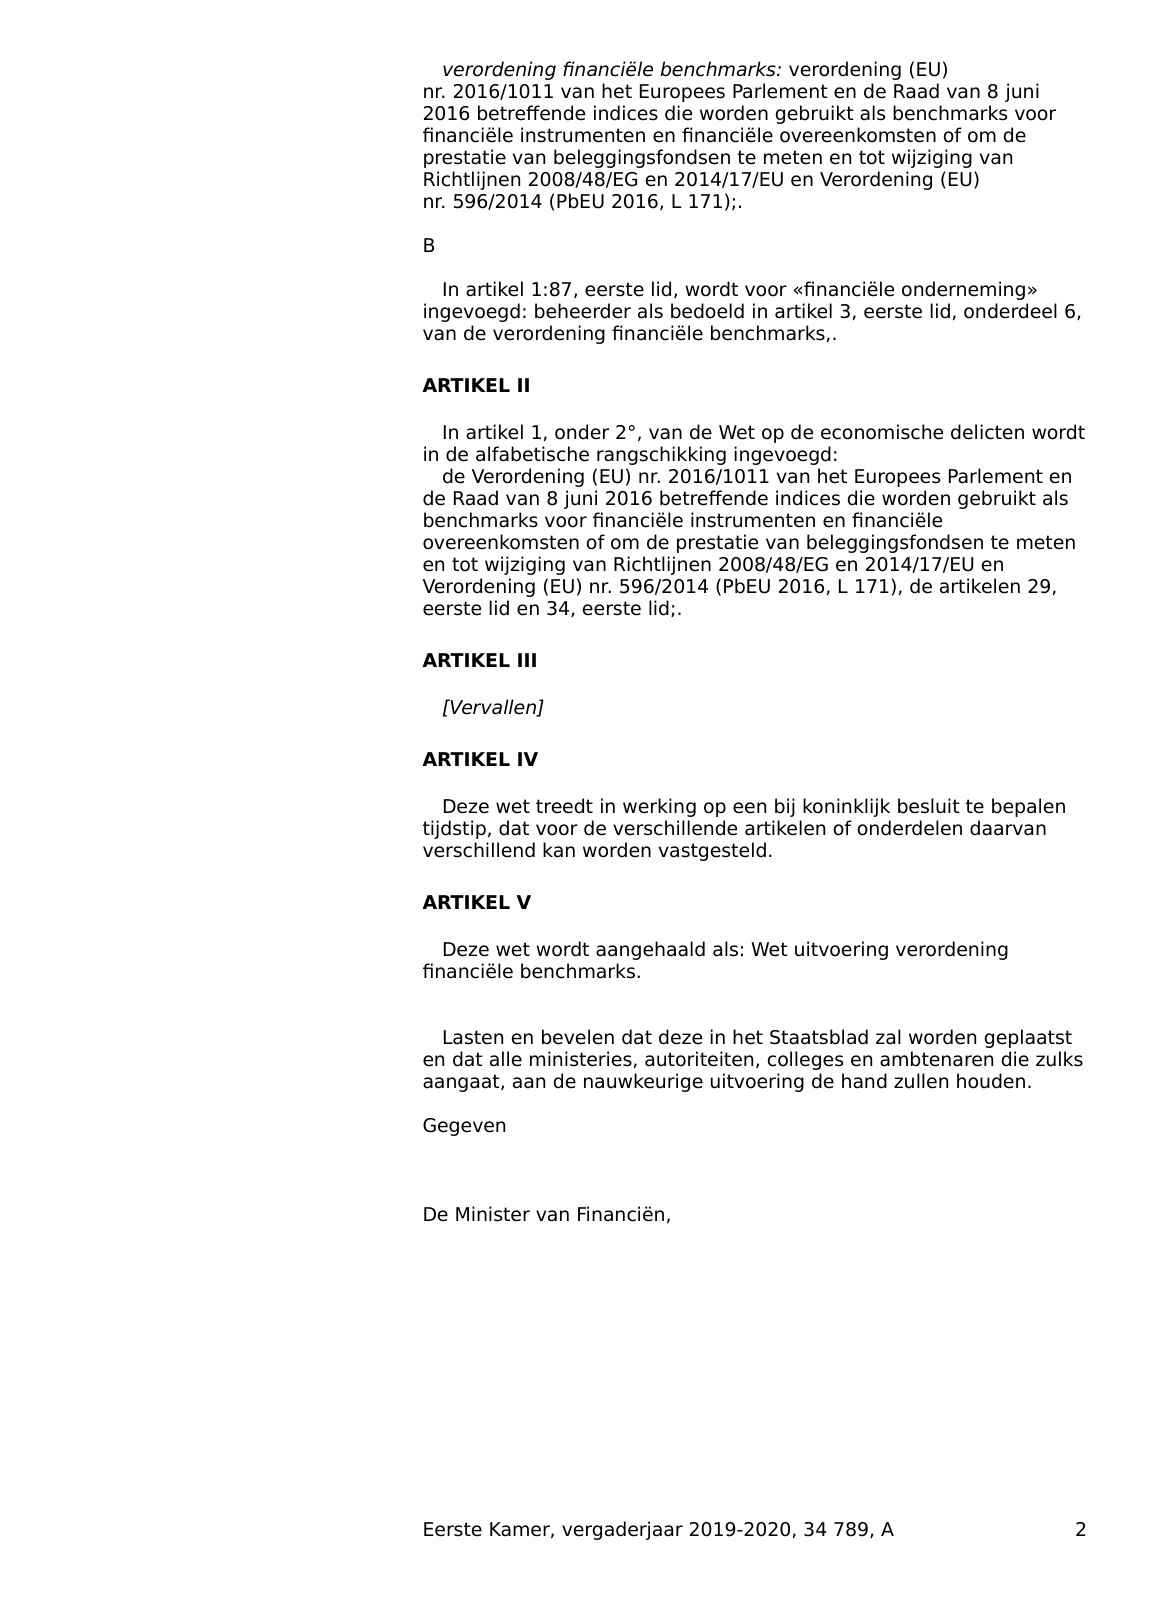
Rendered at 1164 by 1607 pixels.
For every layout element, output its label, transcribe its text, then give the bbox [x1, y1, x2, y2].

text [Vervallen] [422, 697, 1087, 719]
subtitle ARTIKEL IV [422, 749, 1087, 771]
text Deze wet wordt aangehaald als: Wet uitvoering verordening financiële benchmarks. [422, 939, 1087, 983]
text verordening financiële benchmarks: verordening (EU) nr. 2016/1011 van het Europees Parlement en de Raad van 8 juni 2016 betreffende indices die worden gebruikt als benchmarks voor financiële instrumenten en financiële overeenkomsten of om de prestatie van beleggingsfondsen te meten en tot wijziging van Richtlijnen 2008/48/EG en 2014/17/EU en Verordening (EU) nr. 596/2014 (PbEU 2016, L 171);. [422, 59, 1087, 213]
subtitle ARTIKEL II [422, 375, 1087, 397]
text Gegeven [422, 1115, 1087, 1137]
text Deze wet treedt in werking op een bij koninklijk besluit te bepalen tijdstip, dat voor de verschillende artikelen of onderdelen daarvan verschillend kan worden vastgesteld. [422, 796, 1087, 862]
text B [422, 235, 1087, 257]
text In artikel 1, onder 2°, van de Wet op de economische delicten wordt in de alfabetische rangschikking ingevoegd: [422, 422, 1087, 466]
subtitle ARTIKEL III [422, 650, 1087, 672]
subtitle ARTIKEL V [422, 892, 1087, 914]
text de Verordening (EU) nr. 2016/1011 van het Europees Parlement en de Raad van 8 juni 2016 betreffende indices die worden gebruikt als benchmarks voor financiële instrumenten en financiële overeenkomsten of om de prestatie van beleggingsfondsen te meten en tot wijziging van Richtlijnen 2008/48/EG en 2014/17/EU en Verordening (EU) nr. 596/2014 (PbEU 2016, L 171), de artikelen 29, eerste lid en 34, eerste lid;. [422, 466, 1087, 620]
text In artikel 1:87, eerste lid, wordt voor «financiële onderneming» ingevoegd: beheerder als bedoeld in artikel 3, eerste lid, onderdeel 6, van de verordening financiële benchmarks,. [422, 279, 1087, 345]
text De Minister van Financiën, [422, 1204, 1087, 1226]
text Lasten en bevelen dat deze in het Staatsblad zal worden geplaatst en dat alle ministeries, autoriteiten, colleges en ambtenaren die zulks aangaat, aan de nauwkeurige uitvoering de hand zullen houden. [422, 1027, 1087, 1093]
